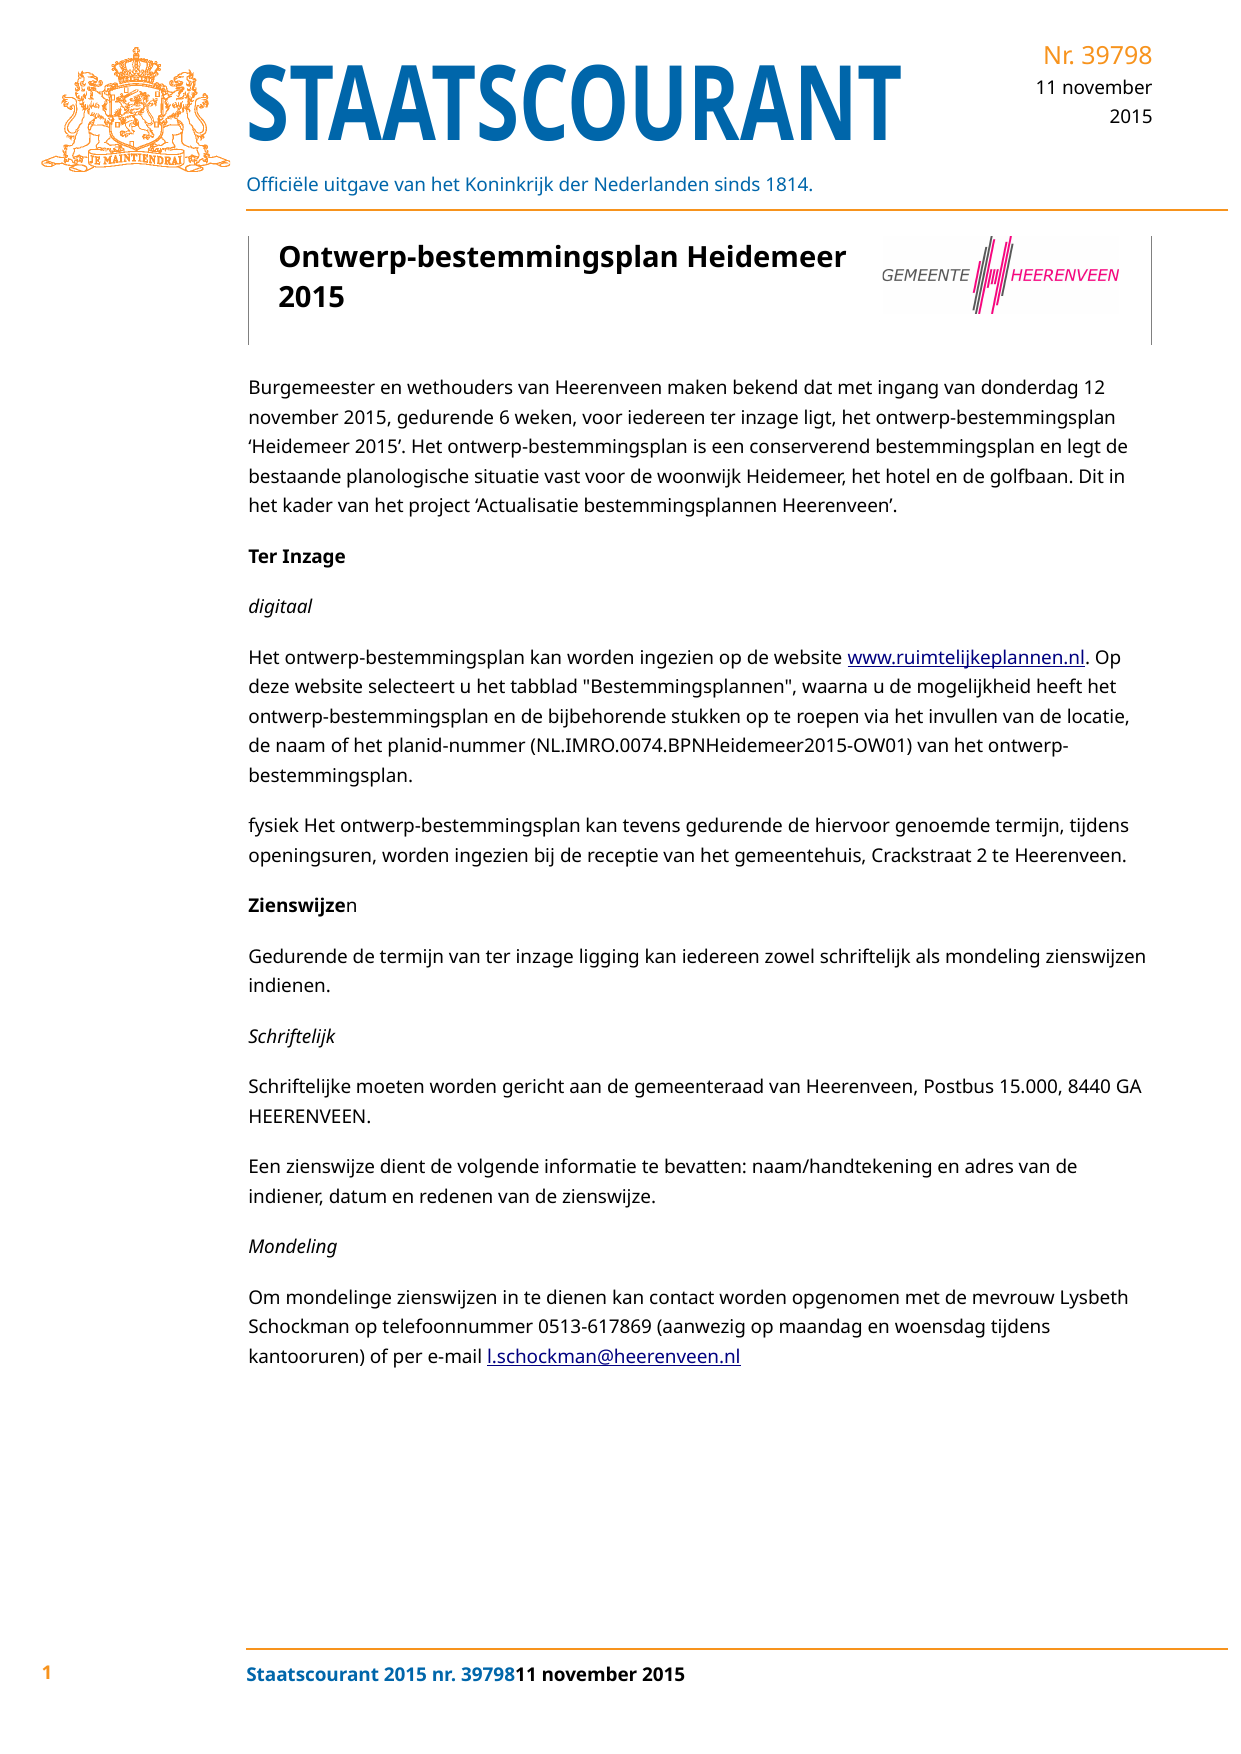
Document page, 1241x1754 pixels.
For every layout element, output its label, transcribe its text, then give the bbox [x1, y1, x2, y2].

text Burgemeester en wethouders van Heerenveen maken bekend dat met ingang van donderdag 12 november 2015, gedurende 6 weken, voor iedereen ter inzage ligt, het ontwerp-bestemmingsplan ‘Heidemeer 2015’. Het ontwerp-bestemmingsplan is een conserverend bestemmingsplan en legt de bestaande planologische situatie vast voor de woonwijk Heidemeer, het hotel en de golfbaan. Dit in het kader van het project ‘Actualisatie bestemmingsplannen Heerenveen’. [248, 374, 1152, 518]
text Schriftelijke moeten worden gericht aan de gemeenteraad van Heerenveen, Postbus 15.000, 8440 GA HEERENVEEN. [248, 1073, 1152, 1129]
text Ter Inzage [248, 543, 1152, 569]
text Gedurende de termijn van ter inzage ligging kan iedereen zowel schriftelijk als mondeling zienswijzen indienen. [248, 943, 1152, 998]
text digitaal [248, 593, 1152, 619]
picture [41, 47, 231, 172]
picture [882, 236, 1119, 314]
text Om mondelinge zienswijzen in te dienen kan contact worden opgenomen met de mevrouw Lysbeth Schockman op telefoonnummer 0513-617869 (aanwezig op maandag en woensdag tijdens kantooruren) of per e-mail l.schockman@heerenveen.nl [248, 1284, 1152, 1369]
table_header [850, 236, 1151, 345]
text Mondeling [248, 1233, 1152, 1259]
text Zienswijzen [248, 893, 1152, 918]
text Een zienswijze dient de volgende informatie te bevatten: naam/handtekening en adres van de indiener, datum en redenen van de zienswijze. [248, 1153, 1152, 1209]
text fysiek Het ontwerp-bestemmingsplan kan tevens gedurende de hiervoor genoemde termijn, tijdens openingsuren, worden ingezien bij de receptie van het gemeentehuis, Crackstraat 2 te Heerenveen. [248, 813, 1152, 868]
text Het ontwerp-bestemmingsplan kan worden ingezien op de website www.ruimtelijkeplannen.nl. Op deze website selecteert u het tabblad "Bestemmingsplannen", waarna u de mogelijkheid heeft het ontwerp-bestemmingsplan en de bijbehorende stukken op te roepen via het invullen van de locatie, de naam of het planid-nummer (NL.IMRO.0074.BPNHeidemeer2015-OW01) van het ontwerp-bestemmingsplan. [248, 644, 1152, 788]
text Schriftelijk [248, 1023, 1152, 1049]
table_header Ontwerp-bestemmingsplan Heidemeer 2015 [249, 236, 850, 345]
